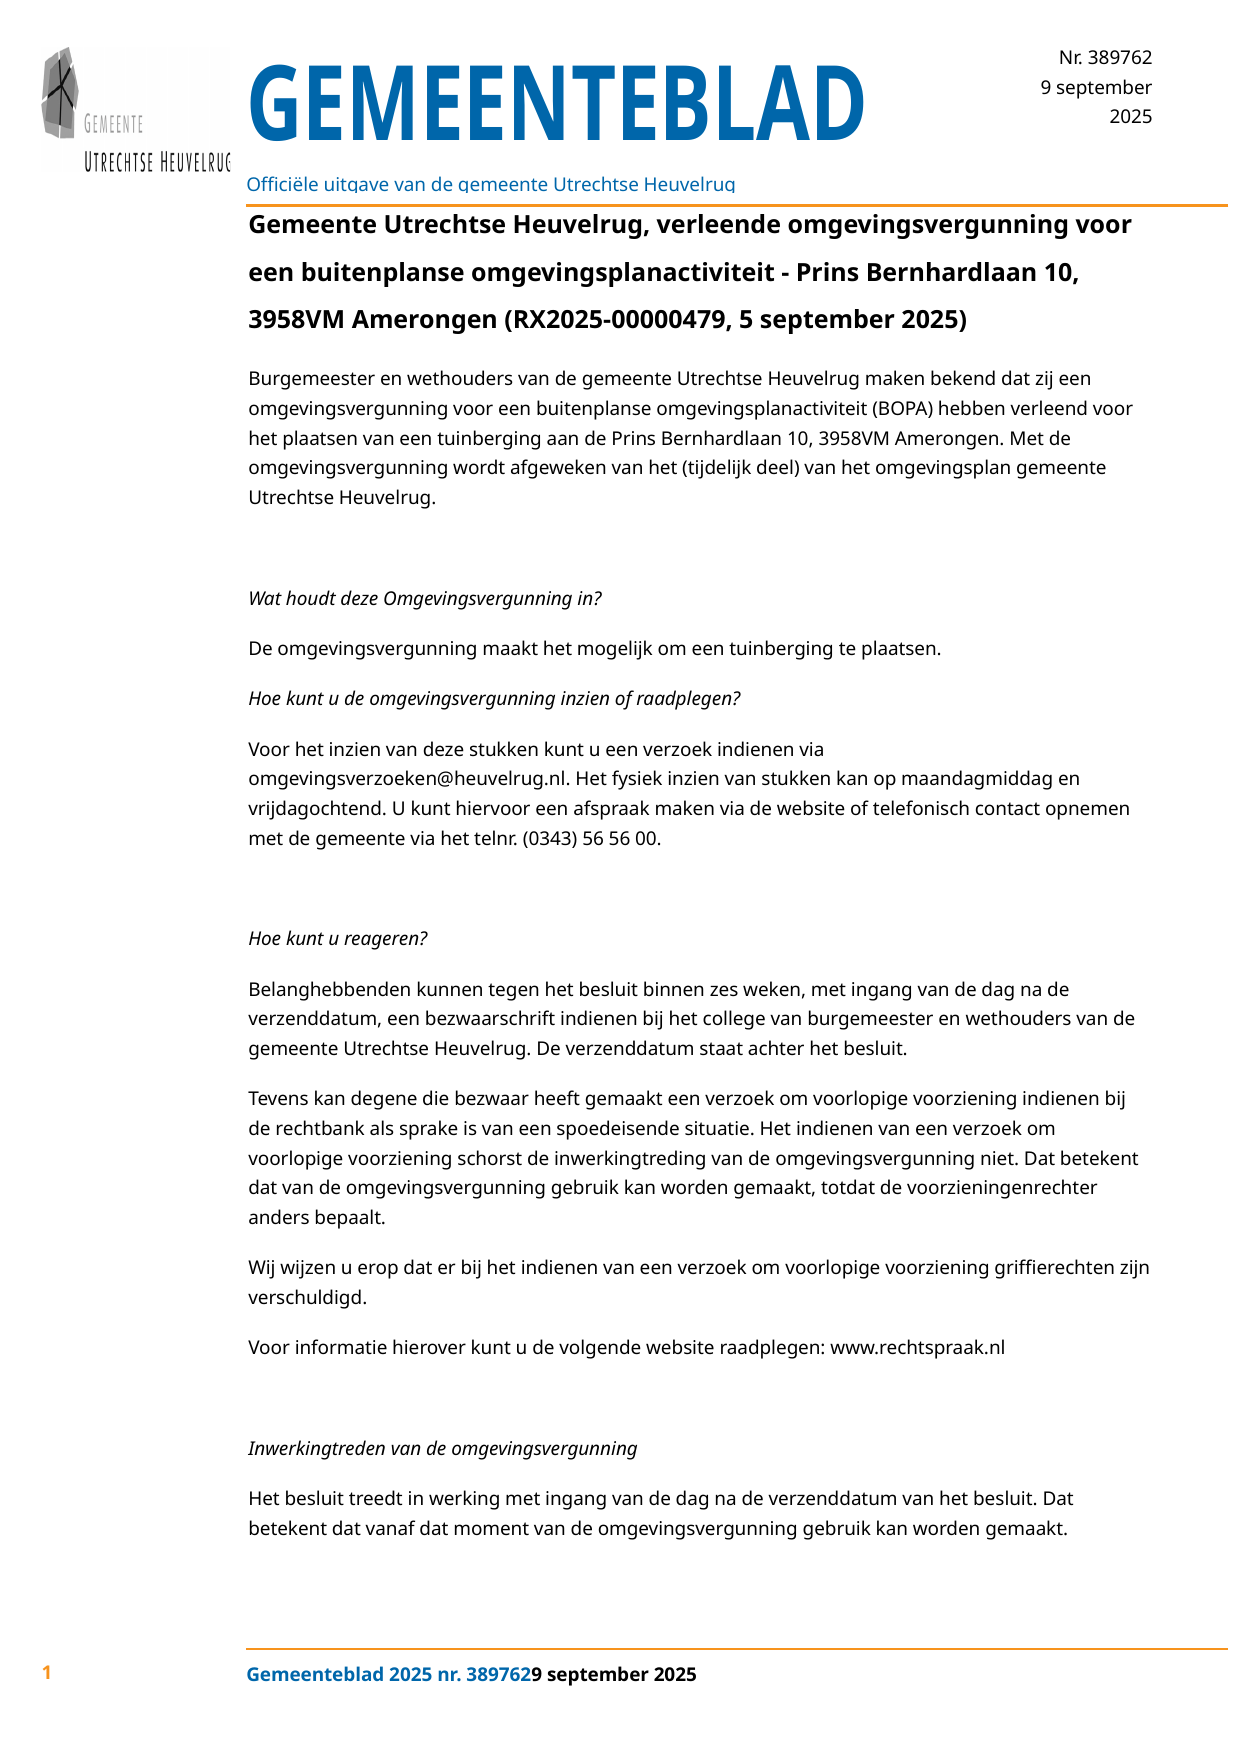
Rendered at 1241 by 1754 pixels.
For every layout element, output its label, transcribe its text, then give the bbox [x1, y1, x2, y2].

text De omgevingsvergunning maakt het mogelijk om een tuinberging te plaatsen. [248, 635, 1152, 661]
text Wat houdt deze Omgevingsvergunning in? [248, 585, 1152, 610]
text Voor het inzien van deze stukken kunt u een verzoek indienen via omgevingsverzoeken@heuvelrug.nl. Het fysiek inzien van stukken kan op maandagmiddag en vrijdagochtend. U kunt hiervoor een afspraak maken via de website of telefonisch contact opnemen met de gemeente via het telnr. (0343) 56 56 00. [248, 736, 1152, 850]
picture [41, 47, 231, 172]
text Hoe kunt u reageren? [248, 926, 1152, 951]
text Tevens kan degene die bezwaar heeft gemaakt een verzoek om voorlopige voorziening indienen bij de rechtbank als sprake is van een spoedeisende situatie. Het indienen van een verzoek om voorlopige voorziening schorst de inwerkingtreding van de omgevingsvergunning niet. Dat betekent dat van de omgevingsvergunning gebruik kan worden gemaakt, totdat de voorzieningenrechter anders bepaalt. [248, 1086, 1152, 1229]
text Belanghebbenden kunnen tegen het besluit binnen zes weken, met ingang van de dag na de verzenddatum, een bezwaarschrift indienen bij het college van burgemeester en wethouders van de gemeente Utrechtse Heuvelrug. De verzenddatum staat achter het besluit. [248, 976, 1152, 1061]
text Hoe kunt u de omgevingsvergunning inzien of raadplegen? [248, 686, 1152, 711]
text Inwerkingtreden van de omgevingsvergunning [248, 1435, 1152, 1461]
text Gemeente Utrechtse Heuvelrug, verleende omgevingsvergunning voor een buitenplanse omgevingsplanactiviteit - Prins Bernhardlaan 10, 3958VM Amerongen (RX2025-00000479, 5 september 2025) [248, 207, 1152, 336]
text Wij wijzen u erop dat er bij het indienen van een verzoek om voorlopige voorziening griffierechten zijn verschuldigd. [248, 1254, 1152, 1309]
text Burgemeester en wethouders van de gemeente Utrechtse Heuvelrug maken bekend dat zij een omgevingsvergunning voor een buitenplanse omgevingsplanactiviteit (BOPA) hebben verleend voor het plaatsen van een tuinberging aan de Prins Bernhardlaan 10, 3958VM Amerongen. Met de omgevingsvergunning wordt afgeweken van het (tijdelijk deel) van het omgevingsplan gemeente Utrechtse Heuvelrug. [248, 366, 1152, 509]
text Het besluit treedt in werking met ingang van de dag na de verzenddatum van het besluit. Dat betekent dat vanaf dat moment van de omgevingsvergunning gebruik kan worden gemaakt. [248, 1486, 1152, 1541]
text Voor informatie hierover kunt u de volgende website raadplegen: www.rechtspraak.nl [248, 1334, 1152, 1360]
